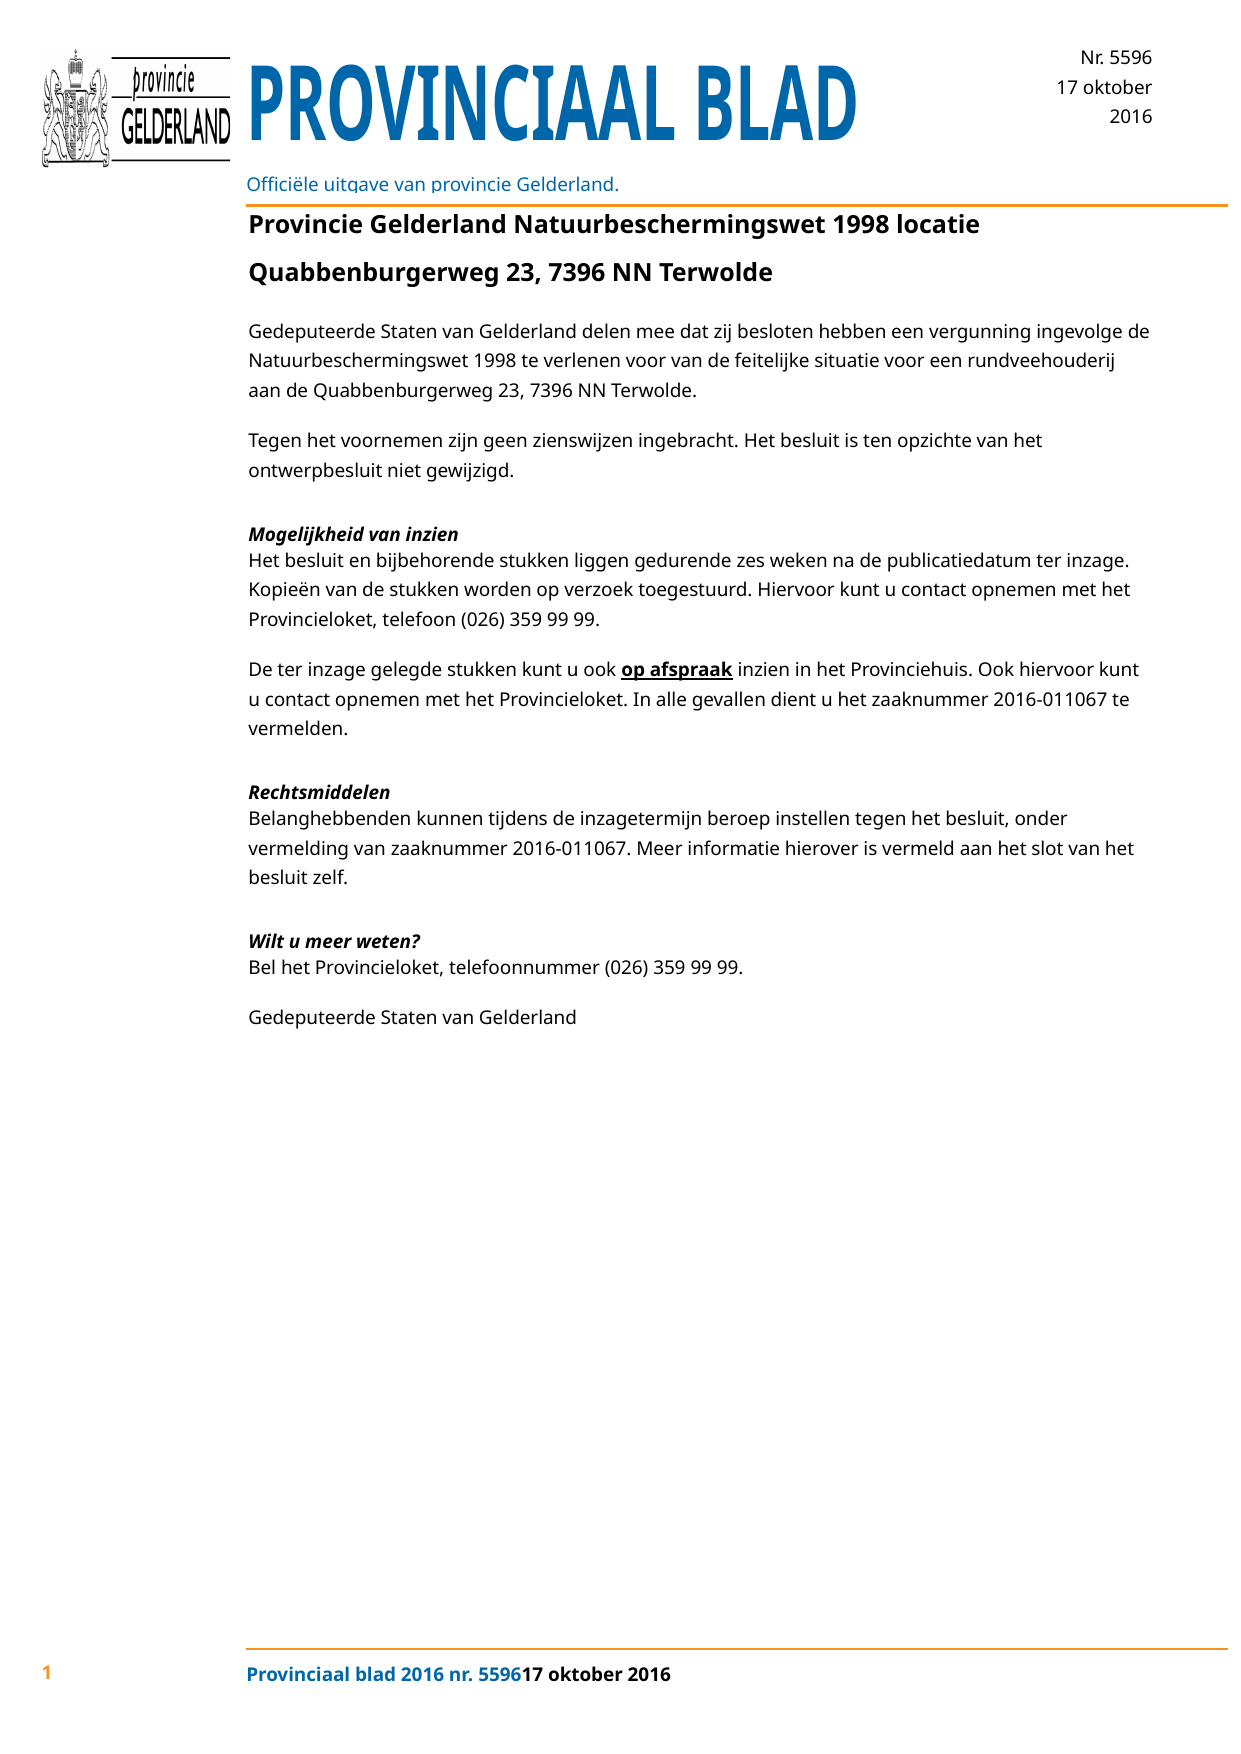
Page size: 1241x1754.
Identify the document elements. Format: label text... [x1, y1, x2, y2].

text Tegen het voornemen zijn geen zienswijzen ingebracht. Het besluit is ten opzichte van het ontwerpbesluit niet gewijzigd. [248, 427, 1152, 483]
text Het besluit en bijbehorende stukken liggen gedurende zes weken na de publicatiedatum ter inzage. Kopieën van de stukken worden op verzoek toegestuurd. Hiervoor kunt u contact opnemen met het Provincieloket, telefoon (026) 359 99 99. [248, 547, 1152, 632]
text Wilt u meer weten? [248, 928, 1152, 954]
text Provincie Gelderland Natuurbeschermingswet 1998 locatie Quabbenburgerweg 23, 7396 NN Terwolde [248, 207, 1152, 288]
text Gedeputeerde Staten van Gelderland delen mee dat zij besloten hebben een vergunning ingevolge de Natuurbeschermingswet 1998 te verlenen voor van de feitelijke situatie voor een rundveehouderij aan de Quabbenburgerweg 23, 7396 NN Terwolde. [248, 318, 1152, 403]
text Belanghebbenden kunnen tijdens de inzagetermijn beroep instellen tegen het besluit, onder vermelding van zaaknummer 2016-011067. Meer informatie hierover is vermeld aan het slot van het besluit zelf. [248, 805, 1152, 890]
picture [41, 47, 231, 172]
text Bel het Provincieloket, telefoonnummer (026) 359 99 99. [248, 954, 1152, 980]
text Mogelijkheid van inzien [248, 521, 1152, 547]
text Gedeputeerde Staten van Gelderland [248, 1004, 1152, 1030]
text De ter inzage gelegde stukken kunt u ook op afspraak inzien in het Provinciehuis. Ook hiervoor kunt u contact opnemen met het Provincieloket. In alle gevallen dient u het zaaknummer 2016-011067 te vermelden. [248, 656, 1152, 741]
text Rechtsmiddelen [248, 779, 1152, 805]
